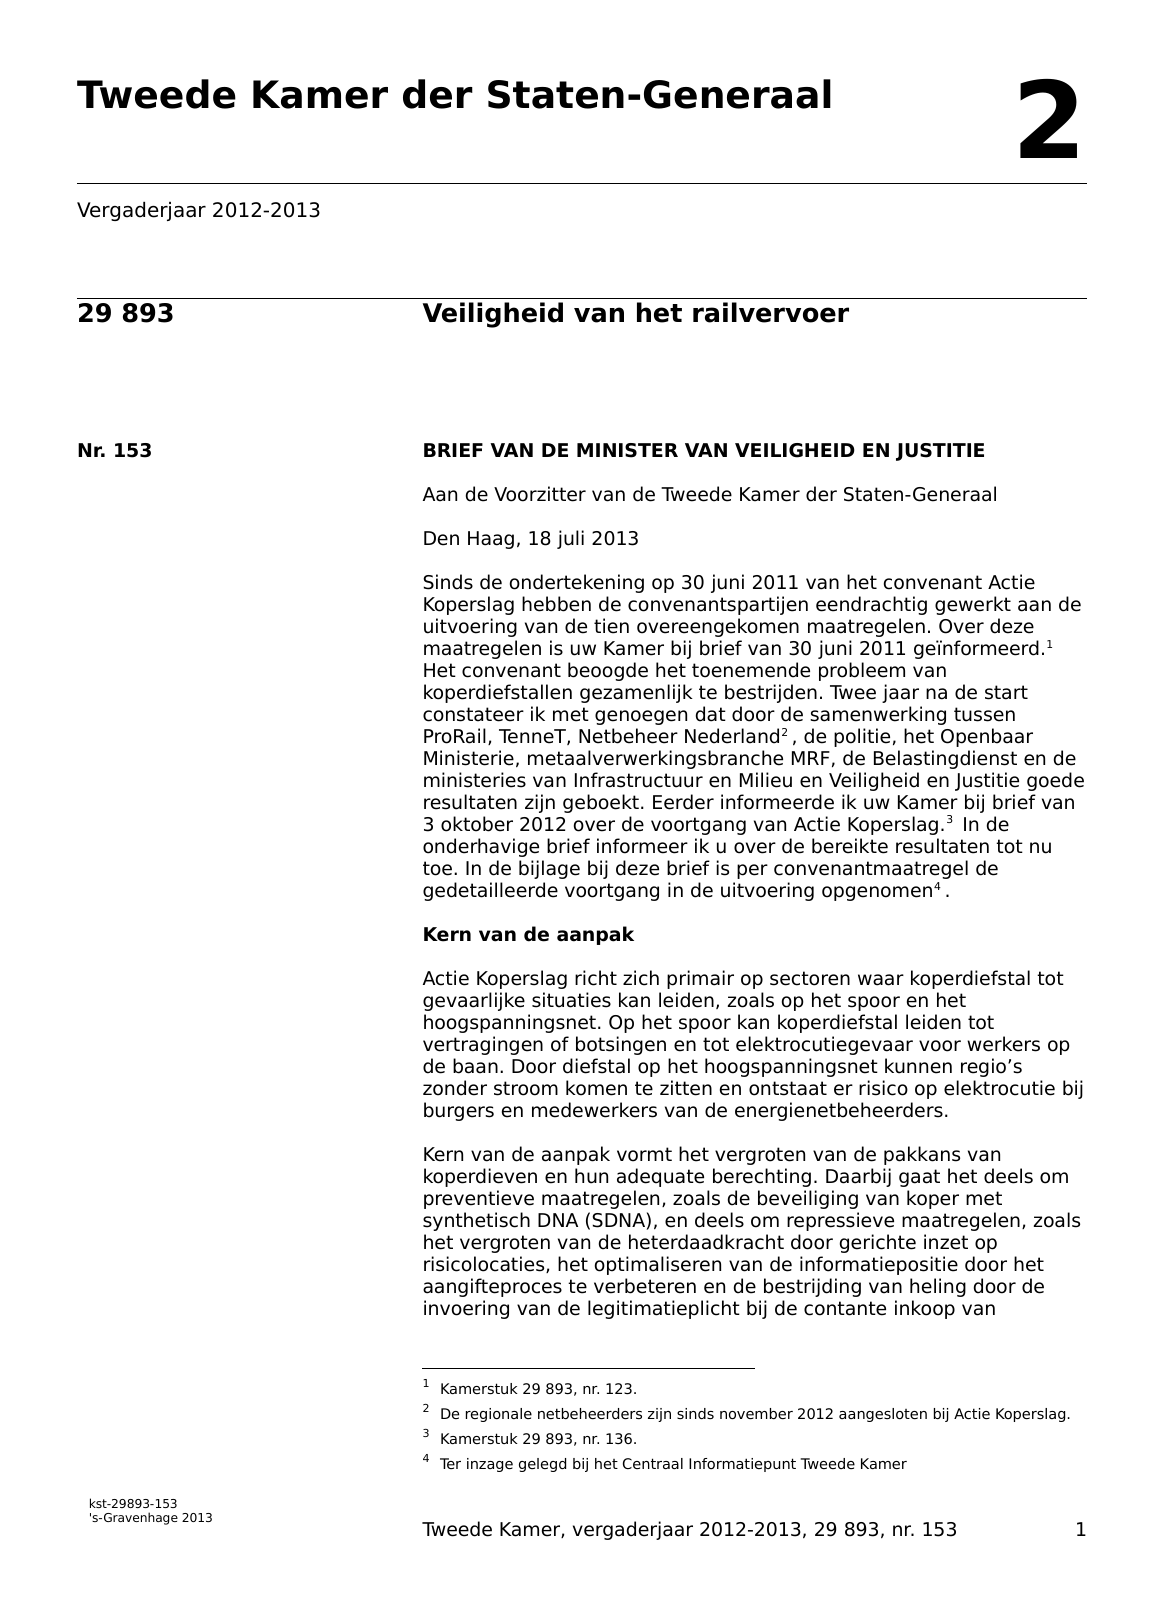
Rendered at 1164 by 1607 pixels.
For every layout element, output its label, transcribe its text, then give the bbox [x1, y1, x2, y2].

text Aan de Voorzitter van de Tweede Kamer der Staten-Generaal [422, 484, 1087, 506]
text De regionale netbeheerders zijn sinds november 2012 aangesloten bij Actie Koperslag. [422, 1402, 1087, 1424]
text Kamerstuk 29 893, nr. 136. [422, 1427, 1087, 1449]
text Kern van de aanpak vormt het vergroten van de pakkans van koperdieven en hun adequate berechting. Daarbij gaat het deels om preventieve maatregelen, zoals de beveiliging van koper met synthetisch DNA (SDNA), en deels om repressieve maatregelen, zoals het vergroten van de heterdaadkracht door gerichte inzet op risicolocaties, het optimaliseren van de informatiepositie door het aangifteproces te verbeteren en de bestrijding van heling door de invoering van de legitimatieplicht bij de contante inkoop van [422, 1144, 1087, 1320]
subtitle Kern van de aanpak [422, 924, 1087, 946]
text 's-Gravenhage 2013 [88, 1511, 323, 1525]
subtitle Nr. 153 BRIEF VAN DE MINISTER VAN VEILIGHEID EN JUSTITIE [77, 440, 1087, 462]
text Kamerstuk 29 893, nr. 123. [422, 1377, 1087, 1399]
text kst-29893-153 [88, 1497, 323, 1511]
table_cell Vergaderjaar 2012-2013 [77, 184, 1087, 298]
text Actie Koperslag richt zich primair op sectoren waar koperdiefstal tot gevaarlijke situaties kan leiden, zoals op het spoor en het hoogspanningsnet. Op het spoor kan koperdiefstal leiden tot vertragingen of botsingen en tot elektrocutiegevaar voor werkers op de baan. Door diefstal op het hoogspanningsnet kunnen regio’s zonder stroom komen te zitten en ontstaat er risico op elektrocutie bij burgers en medewerkers van de energienetbeheerders. [422, 968, 1087, 1122]
text Ter inzage gelegd bij het Centraal Informatiepunt Tweede Kamer [422, 1452, 1087, 1474]
table_header 2 [886, 59, 1087, 183]
table_header Tweede Kamer der Staten-Generaal [77, 59, 886, 183]
subtitle 29 893 Veiligheid van het railvervoer [77, 299, 1087, 329]
text Sinds de ondertekening op 30 juni 2011 van het convenant Actie Koperslag hebben de convenantspartijen eendrachtig gewerkt aan de uitvoering van de tien overeengekomen maatregelen. Over deze maatregelen is uw Kamer bij brief van 30 juni 2011 geïnformeerd. Het convenant beoogde het toenemende probleem van koperdiefstallen gezamenlijk te bestrijden. Twee jaar na de start constateer ik met genoegen dat door de samenwerking tussen ProRail, TenneT, Netbeheer Nederland, de politie, het Openbaar Ministerie, metaalverwerkingsbranche MRF, de Belastingdienst en de ministeries van Infrastructuur en Milieu en Veiligheid en Justitie goede resultaten zijn geboekt. Eerder informeerde ik uw Kamer bij brief van 3 oktober 2012 over de voortgang van Actie Koperslag. In de onderhavige brief informeer ik u over de bereikte resultaten tot nu toe. In de bijlage bij deze brief is per convenantmaatregel de gedetailleerde voortgang in de uitvoering opgenomen. [422, 572, 1087, 902]
text Den Haag, 18 juli 2013 [422, 528, 1087, 550]
